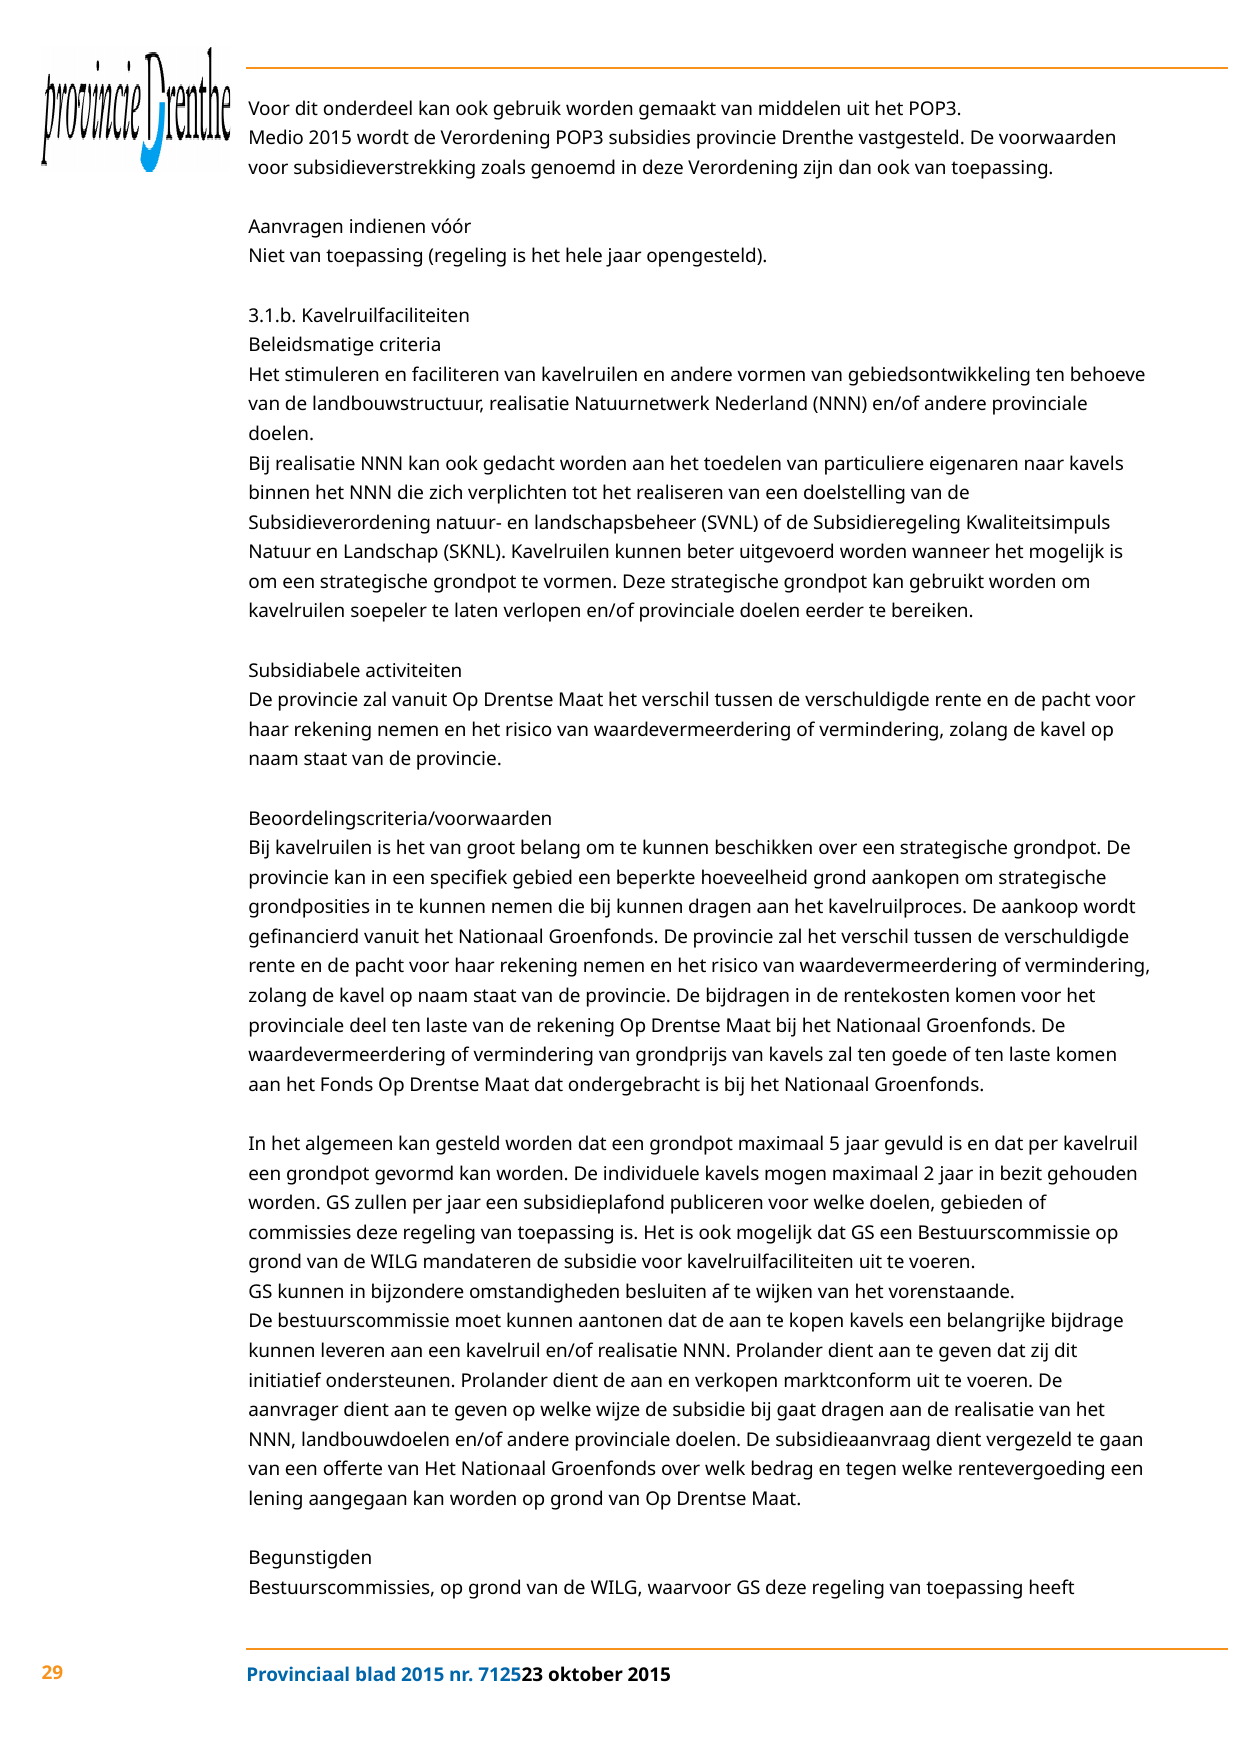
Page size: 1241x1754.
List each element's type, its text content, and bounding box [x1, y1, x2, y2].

text Begunstigden [248, 1544, 1152, 1570]
text Het stimuleren en faciliteren van kavelruilen en andere vormen van gebiedsontwikkeling ten behoeve van de landbouwstructuur, realisatie Natuurnetwerk Nederland (NNN) en/of andere provinciale doelen. [248, 361, 1152, 446]
text GS kunnen in bijzondere omstandigheden besluiten af te wijken van het vorenstaande. [248, 1278, 1152, 1304]
text In het algemeen kan gesteld worden dat een grondpot maximaal 5 jaar gevuld is en dat per kavelruil een grondpot gevormd kan worden. De individuele kavels mogen maximaal 2 jaar in bezit gehouden worden. GS zullen per jaar een subsidieplafond publiceren voor welke doelen, gebieden of commissies deze regeling van toepassing is. Het is ook mogelijk dat GS een Bestuurscommissie op grond van de WILG mandateren de subsidie voor kavelruilfaciliteiten uit te voeren. [248, 1130, 1152, 1274]
text Beoordelingscriteria/voorwaarden [248, 805, 1152, 831]
text Bestuurscommissies, op grond van de WILG, waarvoor GS deze regeling van toepassing heeft [248, 1574, 1152, 1600]
text Niet van toepassing (regeling is het hele jaar opengesteld). [248, 243, 1152, 268]
text Aanvragen indienen vóór [248, 213, 1152, 239]
text De provincie zal vanuit Op Drentse Maat het verschil tussen de verschuldigde rente en de pacht voor haar rekening nemen en het risico van waardevermeerdering of vermindering, zolang de kavel op naam staat van de provincie. [248, 686, 1152, 771]
text Medio 2015 wordt de Verordening POP3 subsidies provincie Drenthe vastgesteld. De voorwaarden voor subsidieverstrekking zoals genoemd in deze Verordening zijn dan ook van toepassing. [248, 124, 1152, 180]
text Beleidsmatige criteria [248, 331, 1152, 357]
text Bij realisatie NNN kan ook gedacht worden aan het toedelen van particuliere eigenaren naar kavels binnen het NNN die zich verplichten tot het realiseren van een doelstelling van de Subsidieverordening natuur- en landschapsbeheer (SVNL) of de Subsidieregeling Kwaliteitsimpuls Natuur en Landschap (SKNL). Kavelruilen kunnen beter uitgevoerd worden wanneer het mogelijk is om een strategische grondpot te vormen. Deze strategische grondpot kan gebruikt worden om kavelruilen soepeler te laten verlopen en/of provinciale doelen eerder te bereiken. [248, 450, 1152, 623]
picture [41, 47, 231, 172]
text 3.1.b. Kavelruilfaciliteiten [248, 302, 1152, 328]
text Voor dit onderdeel kan ook gebruik worden gemaakt van middelen uit het POP3. [248, 95, 1152, 121]
text Subsidiabele activiteiten [248, 657, 1152, 683]
text Bij kavelruilen is het van groot belang om te kunnen beschikken over een strategische grondpot. De provincie kan in een specifiek gebied een beperkte hoeveelheid grond aankopen om strategische grondposities in te kunnen nemen die bij kunnen dragen aan het kavelruilproces. De aankoop wordt gefinancierd vanuit het Nationaal Groenfonds. De provincie zal het verschil tussen de verschuldigde rente en de pacht voor haar rekening nemen en het risico van waardevermeerdering of vermindering, zolang de kavel op naam staat van de provincie. De bijdragen in de rentekosten komen voor het provinciale deel ten laste van de rekening Op Drentse Maat bij het Nationaal Groenfonds. De waardevermeerdering of vermindering van grondprijs van kavels zal ten goede of ten laste komen aan het Fonds Op Drentse Maat dat ondergebracht is bij het Nationaal Groenfonds. [248, 834, 1152, 1097]
text De bestuurscommissie moet kunnen aantonen dat de aan te kopen kavels een belangrijke bijdrage kunnen leveren aan een kavelruil en/of realisatie NNN. Prolander dient aan te geven dat zij dit initiatief ondersteunen. Prolander dient de aan en verkopen marktconform uit te voeren. De aanvrager dient aan te geven op welke wijze de subsidie bij gaat dragen aan de realisatie van het NNN, landbouwdoelen en/of andere provinciale doelen. De subsidieaanvraag dient vergezeld te gaan van een offerte van Het Nationaal Groenfonds over welk bedrag en tegen welke rentevergoeding een lening aangegaan kan worden op grond van Op Drentse Maat. [248, 1308, 1152, 1511]
